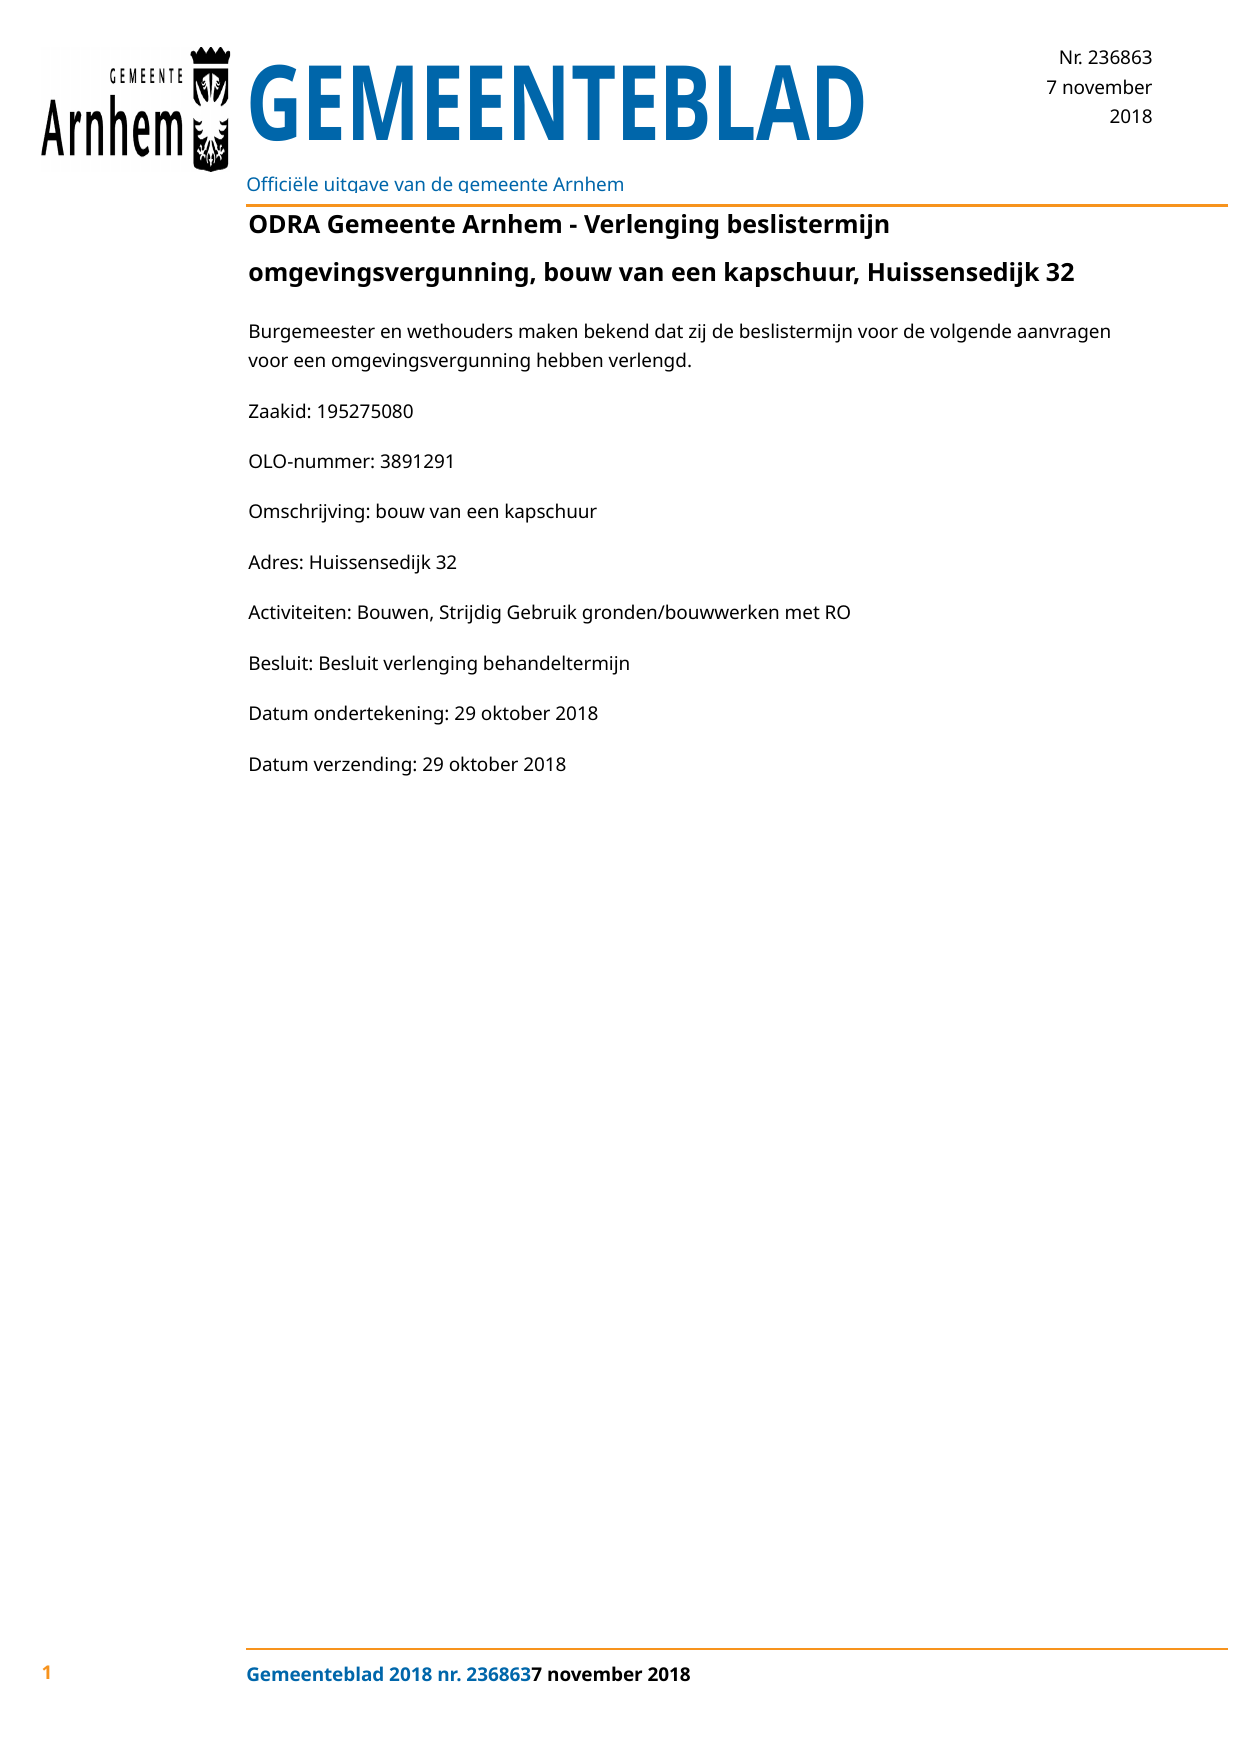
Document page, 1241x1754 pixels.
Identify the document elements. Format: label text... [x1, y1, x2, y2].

text Datum ondertekening: 29 oktober 2018 [248, 700, 1152, 726]
text Besluit: Besluit verlenging behandeltermijn [248, 650, 1152, 676]
text Omschrijving: bouw van een kapschuur [248, 499, 1152, 524]
text Zaakid: 195275080 [248, 398, 1152, 424]
text OLO-nummer: 3891291 [248, 448, 1152, 474]
picture [41, 47, 231, 172]
text Burgemeester en wethouders maken bekend dat zij de beslistermijn voor de volgende aanvragen voor een omgevingsvergunning hebben verlengd. [248, 318, 1152, 373]
text Adres: Huissensedijk 32 [248, 549, 1152, 575]
text Datum verzending: 29 oktober 2018 [248, 751, 1152, 777]
text ODRA Gemeente Arnhem - Verlenging beslistermijn omgevingsvergunning, bouw van een kapschuur, Huissensedijk 32 [248, 207, 1152, 288]
text Activiteiten: Bouwen, Strijdig Gebruik gronden/bouwwerken met RO [248, 599, 1152, 625]
